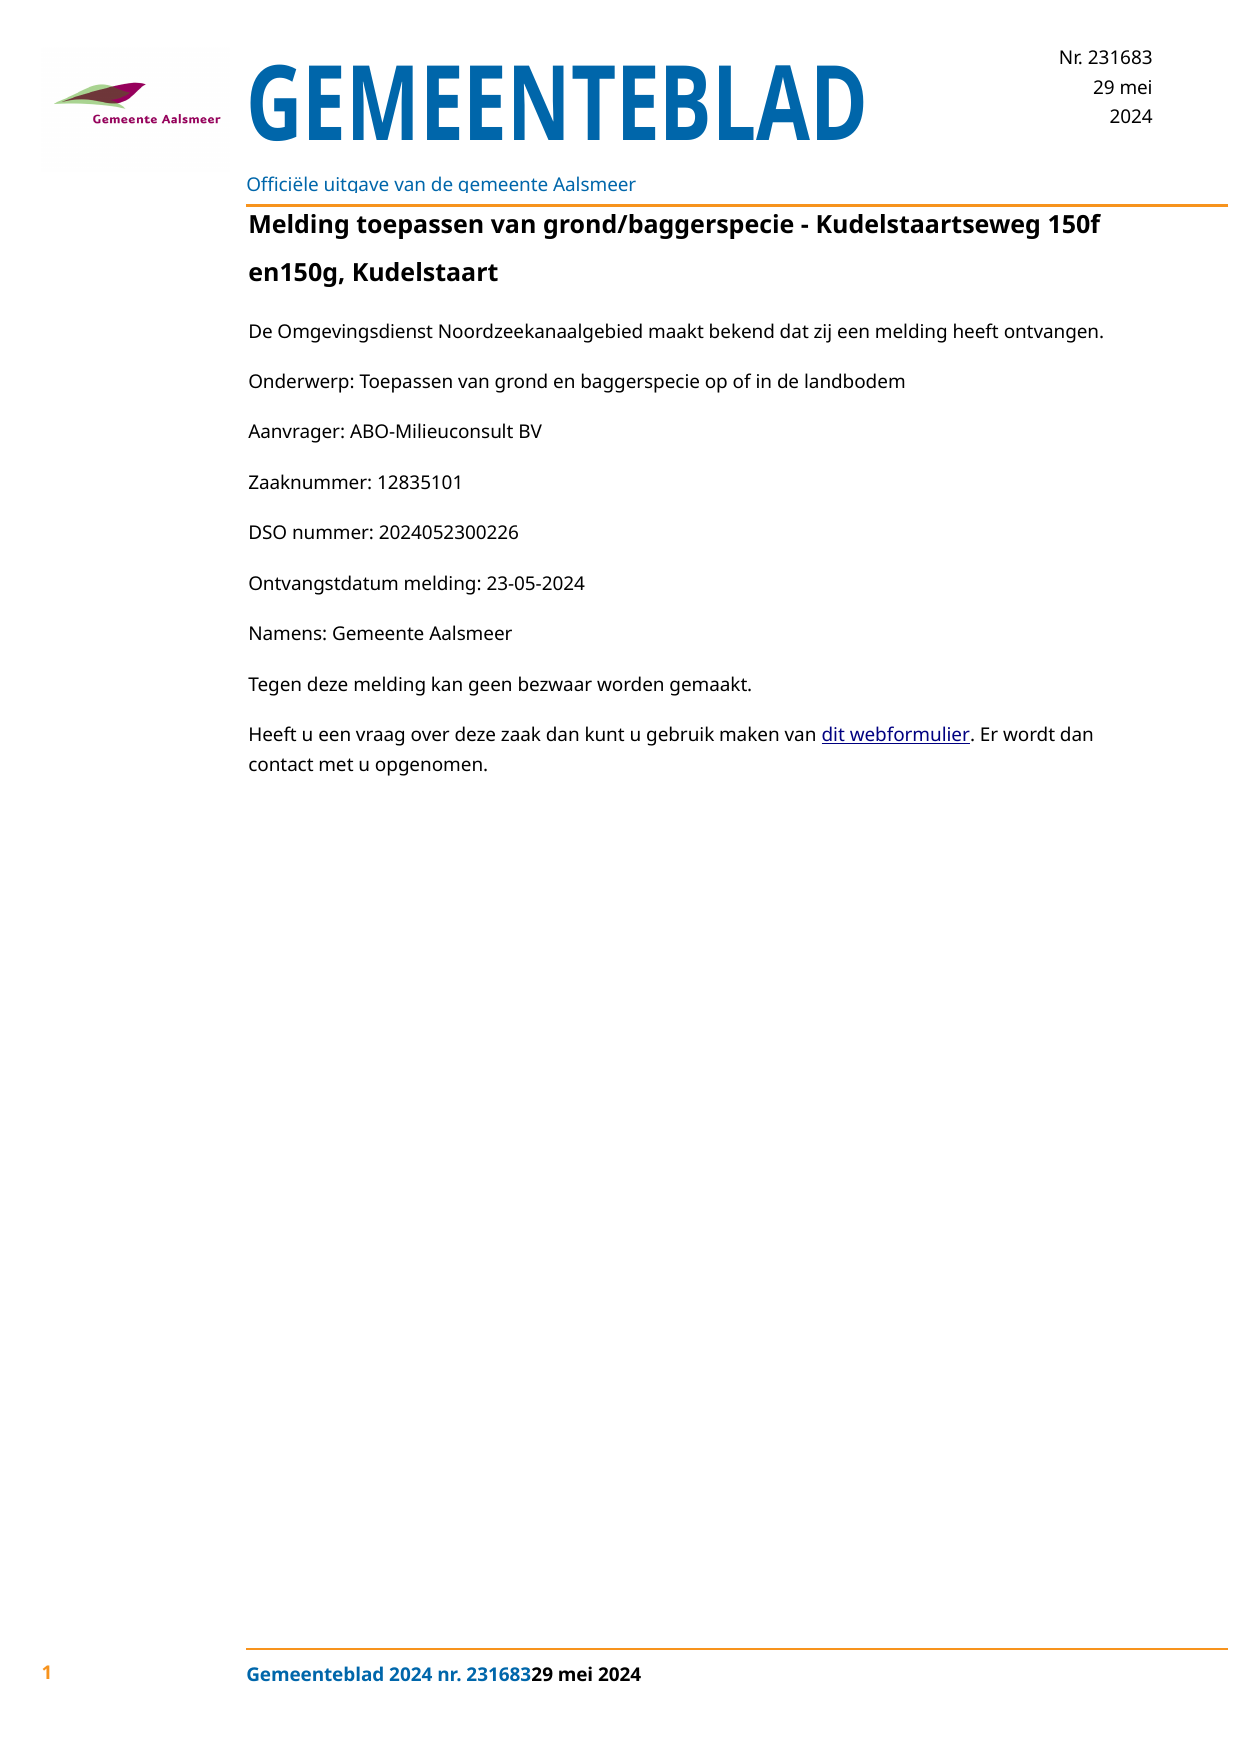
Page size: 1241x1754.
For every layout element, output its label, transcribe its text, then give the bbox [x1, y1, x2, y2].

text Aanvrager: ABO-Milieuconsult BV [248, 419, 1152, 444]
text Namens: Gemeente Aalsmeer [248, 620, 1152, 646]
text Heeft u een vraag over deze zaak dan kunt u gebruik maken van dit webformulier. Er wordt dan contact met u opgenomen. [248, 721, 1152, 777]
text Zaaknummer: 12835101 [248, 469, 1152, 495]
text Tegen deze melding kan geen bezwaar worden gemaakt. [248, 671, 1152, 697]
picture [41, 47, 231, 172]
text Melding toepassen van grond/baggerspecie - Kudelstaartseweg 150f en150g, Kudelstaart [248, 207, 1152, 288]
text Onderwerp: Toepassen van grond en baggerspecie op of in de landbodem [248, 368, 1152, 394]
text DSO nummer: 2024052300226 [248, 519, 1152, 545]
text Ontvangstdatum melding: 23-05-2024 [248, 570, 1152, 596]
text De Omgevingsdienst Noordzeekanaalgebied maakt bekend dat zij een melding heeft ontvangen. [248, 318, 1152, 344]
